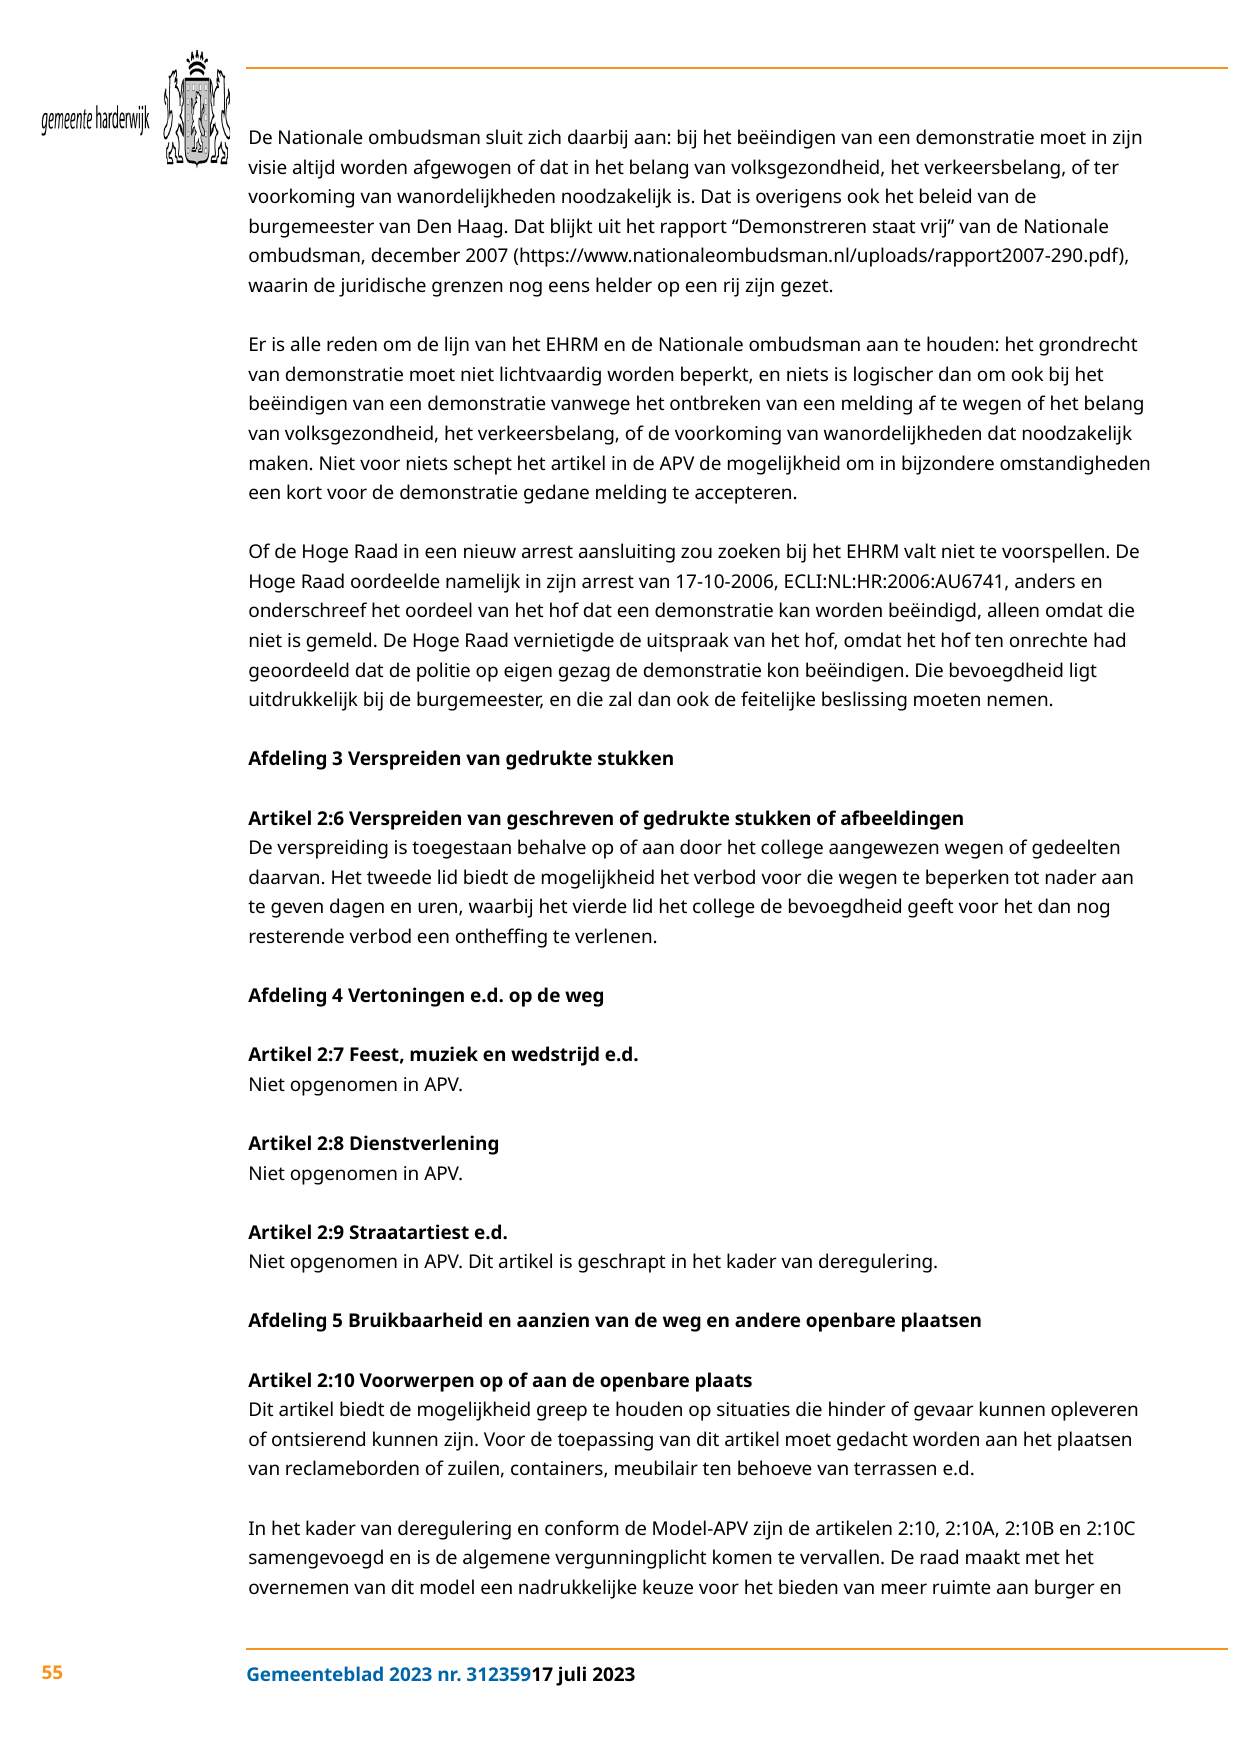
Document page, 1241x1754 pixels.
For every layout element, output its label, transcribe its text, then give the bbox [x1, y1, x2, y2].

text Afdeling 3 Verspreiden van gedrukte stukken [248, 746, 1152, 771]
text Niet opgenomen in APV. [248, 1160, 1152, 1186]
text Artikel 2:10 Voorwerpen op of aan de openbare plaats [248, 1367, 1152, 1393]
text Of de Hoge Raad in een nieuw arrest aansluiting zou zoeken bij het EHRM valt niet te voorspellen. De Hoge Raad oordeelde namelijk in zijn arrest van 17-10-2006, ECLI:NL:HR:2006:AU6741, anders en onderschreef het oordeel van het hof dat een demonstratie kan worden beëindigd, alleen omdat die niet is gemeld. De Hoge Raad vernietigde de uitspraak van het hof, omdat het hof ten onrechte had geoordeeld dat de politie op eigen gezag de demonstratie kon beëindigen. Die bevoegdheid ligt uitdrukkelijk bij de burgemeester, en die zal dan ook de feitelijke beslissing moeten nemen. [248, 538, 1152, 712]
text Artikel 2:9 Straatartiest e.d. [248, 1219, 1152, 1245]
text Niet opgenomen in APV. Dit artikel is geschrapt in het kader van deregulering. [248, 1248, 1152, 1274]
text De Nationale ombudsman sluit zich daarbij aan: bij het beëindigen van een demonstratie moet in zijn visie altijd worden afgewogen of dat in het belang van volksgezondheid, het verkeersbelang, of ter voorkoming van wanordelijkheden noodzakelijk is. Dat is overigens ook het beleid van de burgemeester van Den Haag. Dat blijkt uit het rapport “Demonstreren staat vrij” van de Nationale ombudsman, december 2007 (https://www.nationaleombudsman.nl/uploads/rapport2007-290.pdf), waarin de juridische grenzen nog eens helder op een rij zijn gezet. [248, 124, 1152, 298]
text Afdeling 5 Bruikbaarheid en aanzien van de weg en andere openbare plaatsen [248, 1308, 1152, 1333]
text In het kader van deregulering en conform de Model-APV zijn de artikelen 2:10, 2:10A, 2:10B en 2:10C samengevoegd en is de algemene vergunningplicht komen te vervallen. De raad maakt met het overnemen van dit model een nadrukkelijke keuze voor het bieden van meer ruimte aan burger en [248, 1515, 1152, 1600]
text Afdeling 4 Vertoningen e.d. op de weg [248, 982, 1152, 1008]
text Artikel 2:8 Dienstverlening [248, 1130, 1152, 1156]
text Dit artikel biedt de mogelijkheid greep te houden op situaties die hinder of gevaar kunnen opleveren of ontsierend kunnen zijn. Voor de toepassing van dit artikel moet gedacht worden aan het plaatsen van reclameborden of zuilen, containers, meubilair ten behoeve van terrassen e.d. [248, 1396, 1152, 1481]
text Artikel 2:6 Verspreiden van geschreven of gedrukte stukken of afbeeldingen [248, 805, 1152, 831]
text Niet opgenomen in APV. [248, 1071, 1152, 1097]
text Artikel 2:7 Feest, muziek en wedstrijd e.d. [248, 1041, 1152, 1067]
text De verspreiding is toegestaan behalve op of aan door het college aangewezen wegen of gedeelten daarvan. Het tweede lid biedt de mogelijkheid het verbod voor die wegen te beperken tot nader aan te geven dagen en uren, waarbij het vierde lid het college de bevoegdheid geeft voor het dan nog resterende verbod een ontheffing te verlenen. [248, 834, 1152, 949]
picture [41, 47, 231, 172]
text Er is alle reden om de lijn van het EHRM en de Nationale ombudsman aan te houden: het grondrecht van demonstratie moet niet lichtvaardig worden beperkt, en niets is logischer dan om ook bij het beëindigen van een demonstratie vanwege het ontbreken van een melding af te wegen of het belang van volksgezondheid, het verkeersbelang, of de voorkoming van wanordelijkheden dat noodzakelijk maken. Niet voor niets schept het artikel in de APV de mogelijkheid om in bijzondere omstandigheden een kort voor de demonstratie gedane melding te accepteren. [248, 331, 1152, 505]
